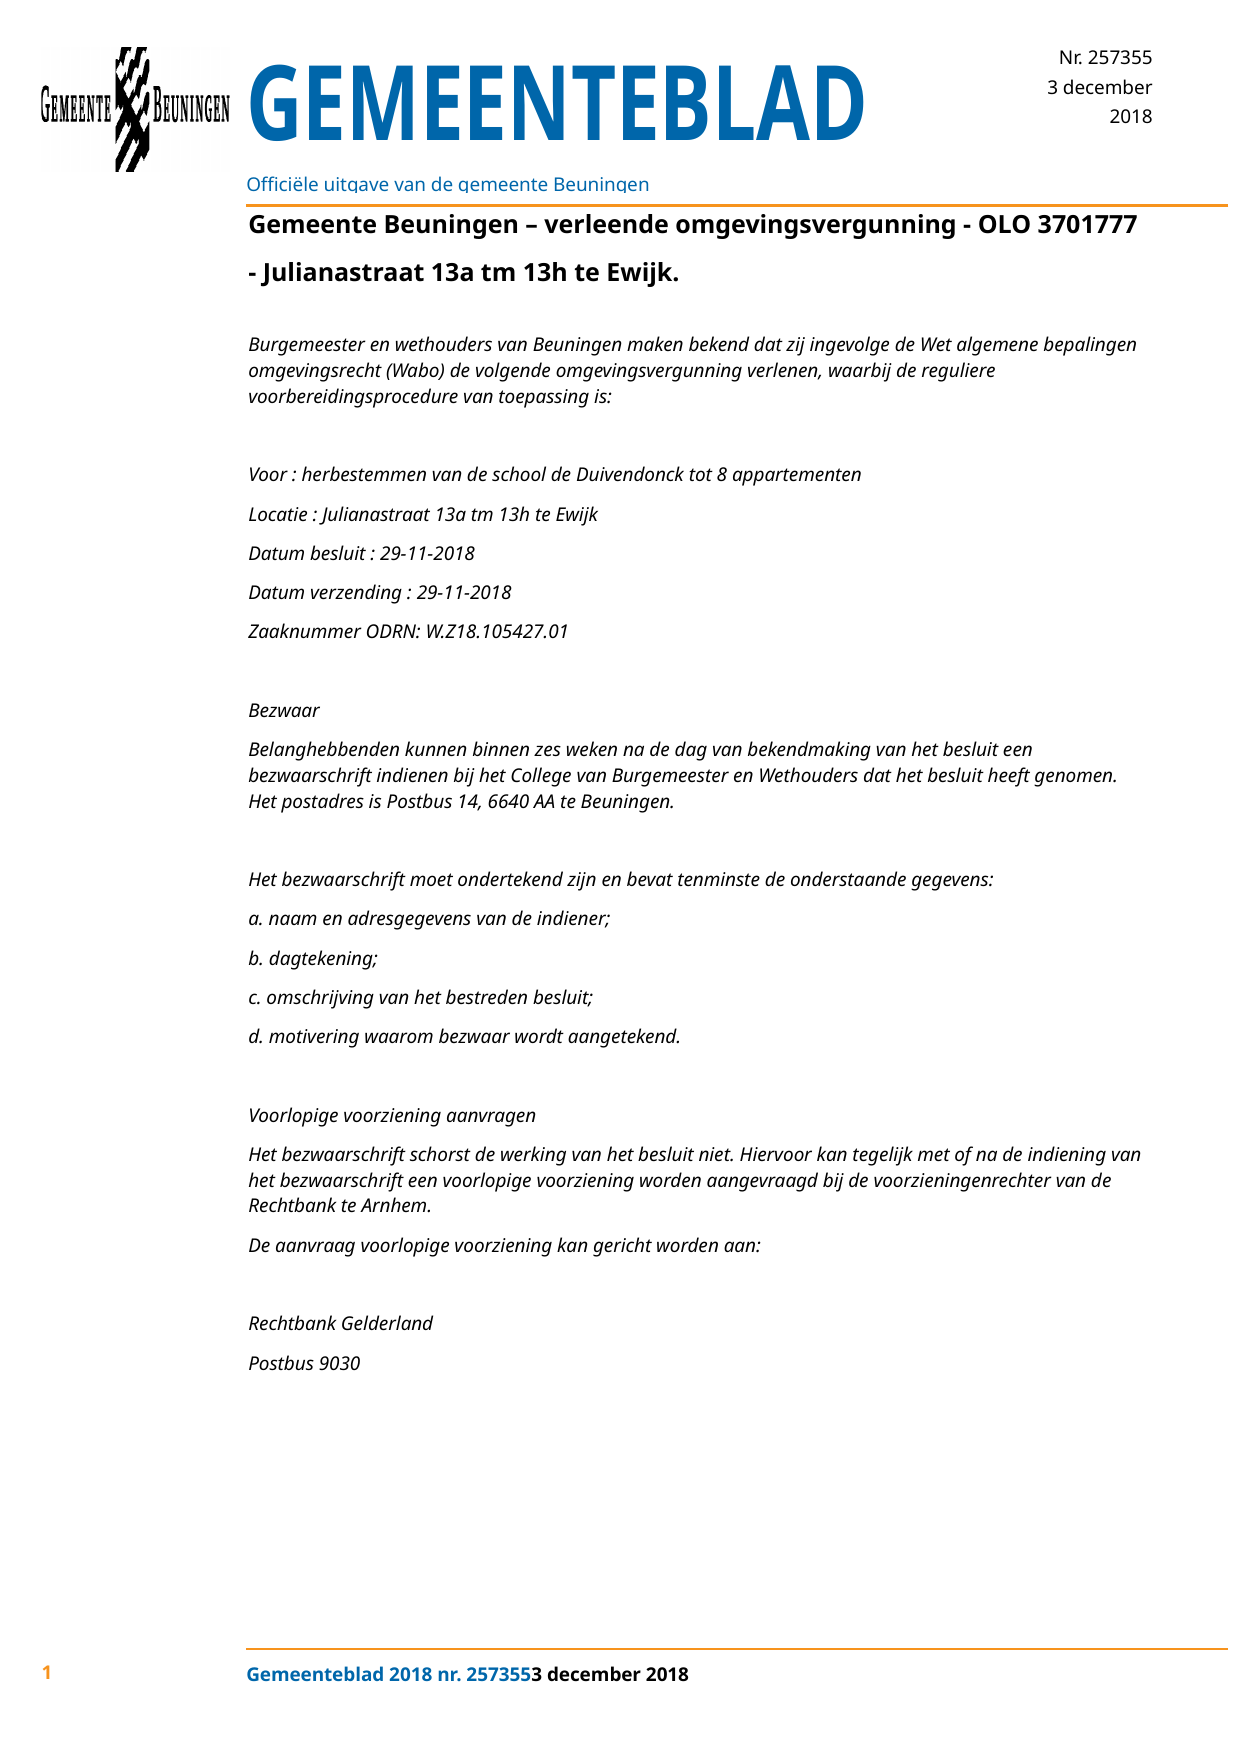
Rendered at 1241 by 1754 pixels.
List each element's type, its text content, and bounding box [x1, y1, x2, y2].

text c. omschrijving van het bestreden besluit; [248, 984, 1152, 1010]
text Voor : herbestemmen van de school de Duivendonck tot 8 appartementen [248, 461, 1152, 487]
text Het bezwaarschrift schorst de werking van het besluit niet. Hiervoor kan tegelijk met of na de indiening van het bezwaarschrift een voorlopige voorziening worden aangevraagd bij de voorzieningenrechter van de Rechtbank te Arnhem. [248, 1141, 1152, 1218]
text b. dagtekening; [248, 945, 1152, 971]
text Bezwaar [248, 697, 1152, 723]
text Belanghebbenden kunnen binnen zes weken na de dag van bekendmaking van het besluit een bezwaarschrift indienen bij het College van Burgemeester en Wethouders dat het besluit heeft genomen. Het postadres is Postbus 14, 6640 AA te Beuningen. [248, 736, 1152, 813]
text d. motivering waarom bezwaar wordt aangetekend. [248, 1023, 1152, 1049]
text Burgemeester en wethouders van Beuningen maken bekend dat zij ingevolge de Wet algemene bepalingen omgevingsrecht (Wabo) de volgende omgevingsvergunning verlenen, waarbij de reguliere voorbereidingsprocedure van toepassing is: [248, 331, 1152, 409]
text Datum verzending : 29-11-2018 [248, 579, 1152, 605]
text Zaaknummer ODRN: W.Z18.105427.01 [248, 618, 1152, 644]
text Voorlopige voorziening aanvragen [248, 1102, 1152, 1128]
text Rechtbank Gelderland [248, 1311, 1152, 1336]
text De aanvraag voorlopige voorziening kan gericht worden aan: [248, 1232, 1152, 1258]
text Locatie : Julianastraat 13a tm 13h te Ewijk [248, 501, 1152, 526]
text Gemeente Beuningen – verleende omgevingsvergunning - OLO 3701777 - Julianastraat 13a tm 13h te Ewijk. [248, 207, 1152, 288]
picture [41, 47, 231, 172]
text Postbus 9030 [248, 1350, 1152, 1376]
text Het bezwaarschrift moet ondertekend zijn en bevat tenminste de onderstaande gegevens: [248, 866, 1152, 892]
text Datum besluit : 29-11-2018 [248, 540, 1152, 566]
text a. naam en adresgegevens van de indiener; [248, 906, 1152, 931]
